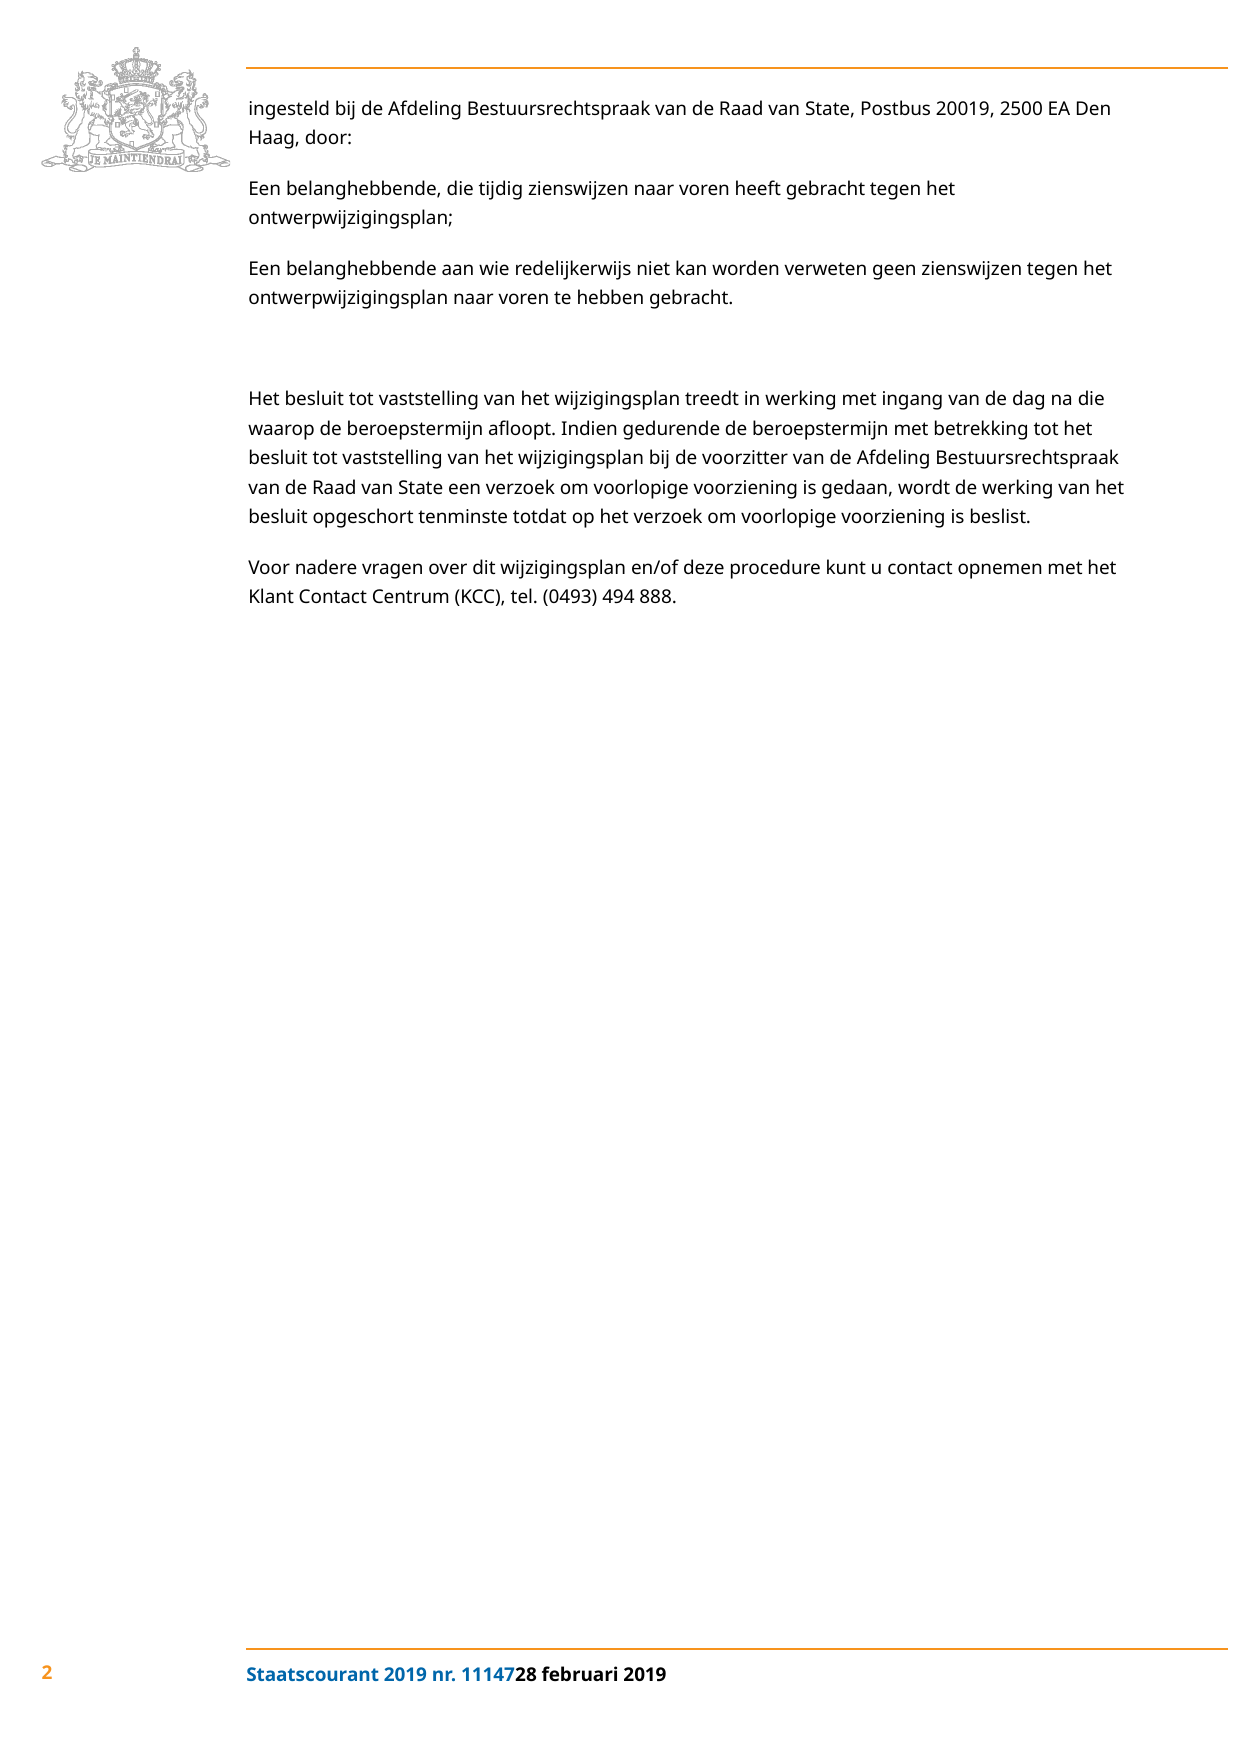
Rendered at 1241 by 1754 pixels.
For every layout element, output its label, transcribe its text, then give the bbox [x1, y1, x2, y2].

picture [41, 47, 231, 172]
text Voor nadere vragen over dit wijzigingsplan en/of deze procedure kunt u contact opnemen met het Klant Contact Centrum (KCC), tel. (0493) 494 888. [248, 554, 1152, 609]
text Een belanghebbende, die tijdig zienswijzen naar voren heeft gebracht tegen het ontwerpwijzigingsplan; [248, 175, 1152, 230]
text Een belanghebbende aan wie redelijkerwijs niet kan worden verweten geen zienswijzen tegen het ontwerpwijzigingsplan naar voren te hebben gebracht. [248, 255, 1152, 310]
text ingesteld bij de Afdeling Bestuursrechtspraak van de Raad van State, Postbus 20019, 2500 EA Den Haag, door: [248, 95, 1152, 150]
text Het besluit tot vaststelling van het wijzigingsplan treedt in werking met ingang van de dag na die waarop de beroepstermijn afloopt. Indien gedurende de beroepstermijn met betrekking tot het besluit tot vaststelling van het wijzigingsplan bij de voorzitter van de Afdeling Bestuursrechtspraak van de Raad van State een verzoek om voorlopige voorziening is gedaan, wordt de werking van het besluit opgeschort tenminste totdat op het verzoek om voorlopige voorziening is beslist. [248, 385, 1152, 529]
